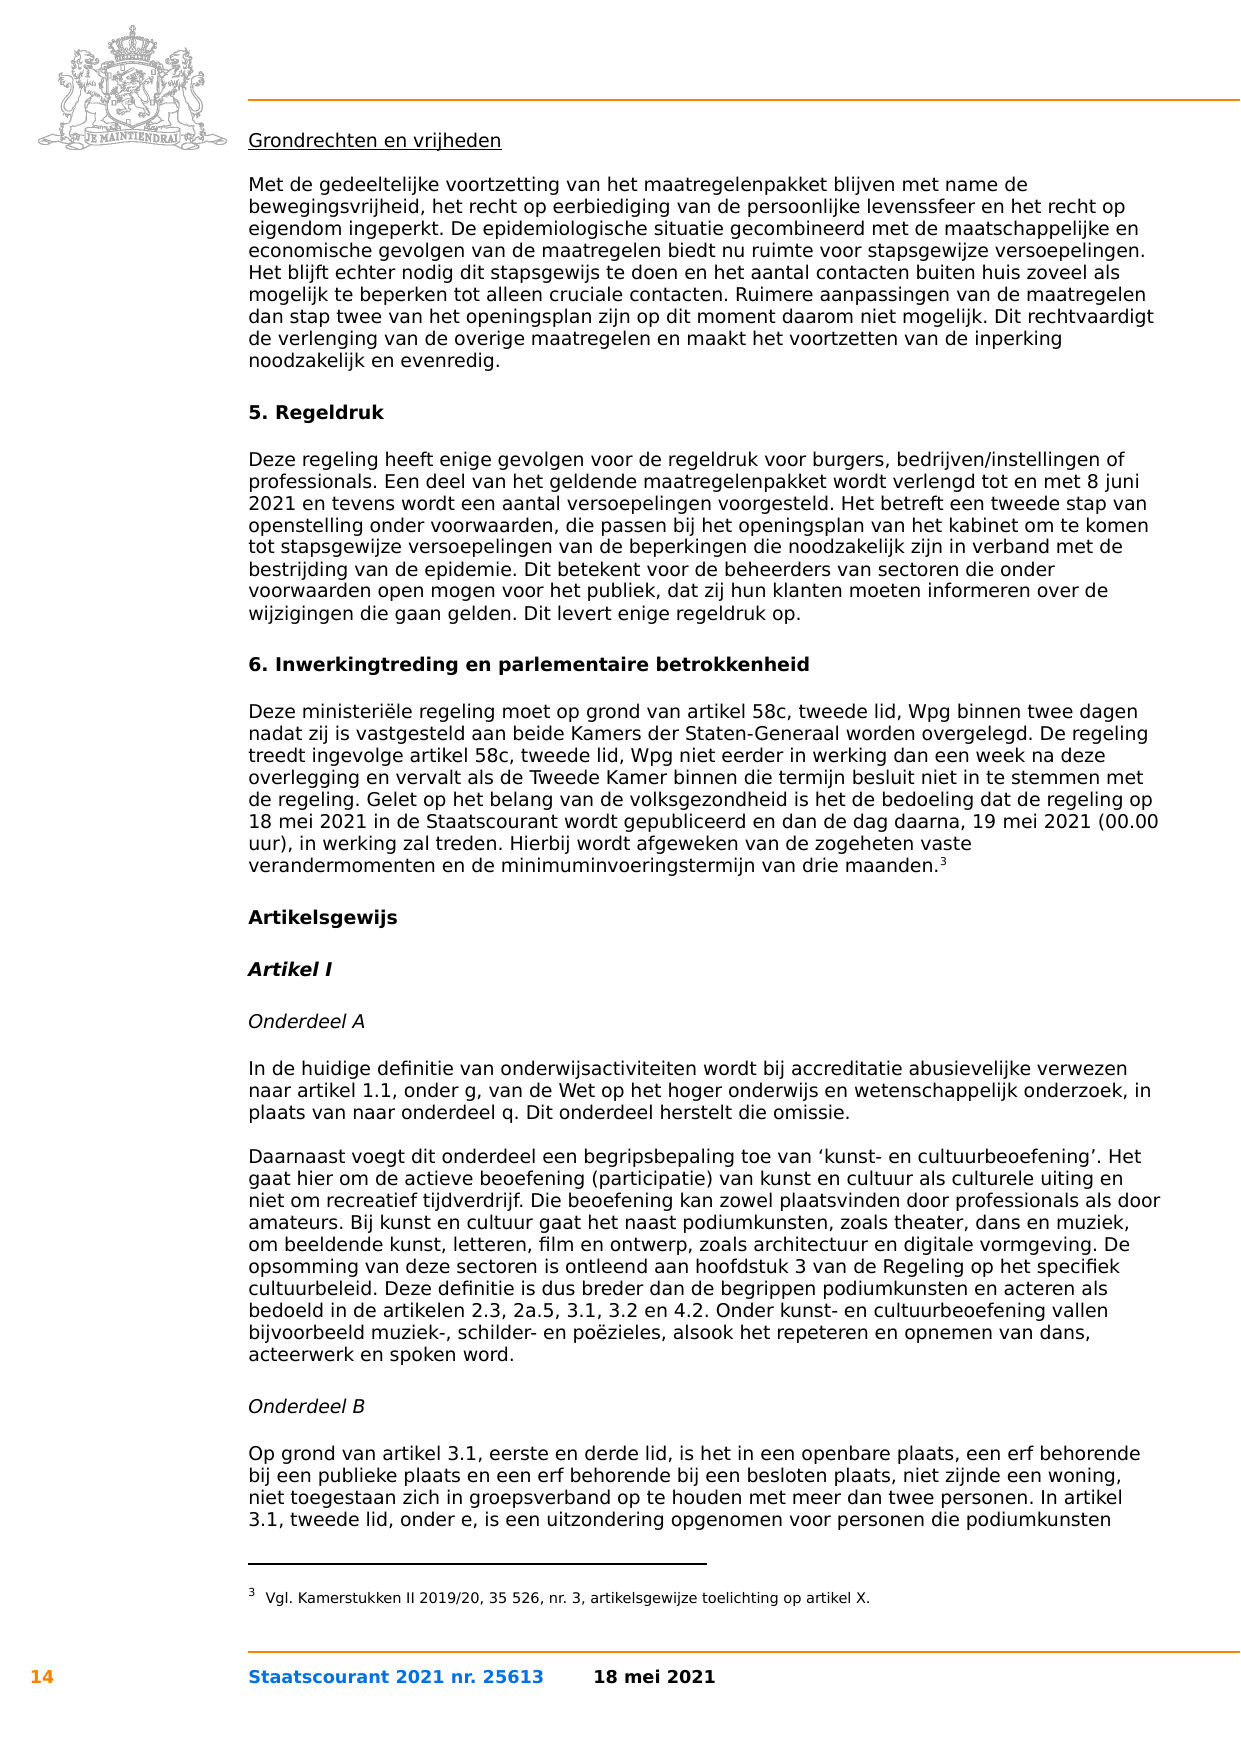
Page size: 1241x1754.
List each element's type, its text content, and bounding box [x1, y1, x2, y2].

subtitle Onderdeel B [248, 1396, 1163, 1418]
text Op grond van artikel 3.1, eerste en derde lid, is het in een openbare plaats, een erf behorende bij een publieke plaats en een erf behorende bij een besloten plaats, niet zijnde een woning, niet toegestaan zich in groepsverband op te houden met meer dan twee personen. In artikel 3.1, tweede lid, onder e, is een uitzondering opgenomen voor personen die podiumkunsten [248, 1443, 1163, 1531]
text Vgl. Kamerstukken II 2019/20, 35 526, nr. 3, artikelsgewijze toelichting op artikel X. [248, 1586, 1163, 1608]
text In de huidige definitie van onderwijsactiviteiten wordt bij accreditatie abusievelijke verwezen naar artikel 1.1, onder g, van de Wet op het hoger onderwijs en wetenschappelijk onderzoek, in plaats van naar onderdeel q. Dit onderdeel herstelt die omissie. [248, 1058, 1163, 1124]
text Met de gedeeltelijke voortzetting van het maatregelenpakket blijven met name de bewegingsvrijheid, het recht op eerbiediging van de persoonlijke levenssfeer en het recht op eigendom ingeperkt. De epidemiologische situatie gecombineerd met de maatschappelijke en economische gevolgen van de maatregelen biedt nu ruimte voor stapsgewijze versoepelingen. Het blijft echter nodig dit stapsgewijs te doen en het aantal contacten buiten huis zoveel als mogelijk te beperken tot alleen cruciale contacten. Ruimere aanpassingen van de maatregelen dan stap twee van het openingsplan zijn op dit moment daarom niet mogelijk. Dit rechtvaardigt de verlenging van de overige maatregelen en maakt het voortzetten van de inperking noodzakelijk en evenredig. [248, 174, 1163, 372]
subtitle Onderdeel A [248, 1011, 1163, 1033]
picture [38, 25, 227, 150]
subtitle 6. Inwerkingtreding en parlementaire betrokkenheid [248, 654, 1163, 676]
text Daarnaast voegt dit onderdeel een begripsbepaling toe van ‘kunst- en cultuurbeoefening’. Het gaat hier om de actieve beoefening (participatie) van kunst en cultuur als culturele uiting en niet om recreatief tijdverdrijf. Die beoefening kan zowel plaatsvinden door professionals als door amateurs. Bij kunst en cultuur gaat het naast podiumkunsten, zoals theater, dans en muziek, om beeldende kunst, letteren, film en ontwerp, zoals architectuur en digitale vormgeving. De opsomming van deze sectoren is ontleend aan hoofdstuk 3 van de Regeling op het specifiek cultuurbeleid. Deze definitie is dus breder dan de begrippen podiumkunsten en acteren als bedoeld in de artikelen 2.3, 2a.5, 3.1, 3.2 en 4.2. Onder kunst- en cultuurbeoefening vallen bijvoorbeeld muziek-, schilder- en poëzieles, alsook het repeteren en opnemen van dans, acteerwerk en spoken word. [248, 1146, 1163, 1366]
subtitle Grondrechten en vrijheden [248, 130, 1163, 152]
text Deze ministeriële regeling moet op grond van artikel 58c, tweede lid, Wpg binnen twee dagen nadat zij is vastgesteld aan beide Kamers der Staten-Generaal worden overgelegd. De regeling treedt ingevolge artikel 58c, tweede lid, Wpg niet eerder in werking dan een week na deze overlegging en vervalt als de Tweede Kamer binnen die termijn besluit niet in te stemmen met de regeling. Gelet op het belang van de volksgezondheid is het de bedoeling dat de regeling op 18 mei 2021 in de Staatscourant wordt gepubliceerd en dan de dag daarna, 19 mei 2021 (00.00 uur), in werking zal treden. Hierbij wordt afgeweken van de zogeheten vaste verandermomenten en de minimuminvoeringstermijn van drie maanden. [248, 701, 1163, 877]
subtitle 5. Regeldruk [248, 402, 1163, 423]
subtitle Artikelsgewijs [248, 907, 1163, 929]
subtitle Artikel I [248, 959, 1163, 981]
text Deze regeling heeft enige gevolgen voor de regeldruk voor burgers, bedrijven/instellingen of professionals. Een deel van het geldende maatregelenpakket wordt verlengd tot en met 8 juni 2021 en tevens wordt een aantal versoepelingen voorgesteld. Het betreft een tweede stap van openstelling onder voorwaarden, die passen bij het openingsplan van het kabinet om te komen tot stapsgewijze versoepelingen van de beperkingen die noodzakelijk zijn in verband met de bestrijding van de epidemie. Dit betekent voor de beheerders van sectoren die onder voorwaarden open mogen voor het publiek, dat zij hun klanten moeten informeren over de wijzigingen die gaan gelden. Dit levert enige regeldruk op. [248, 448, 1163, 624]
